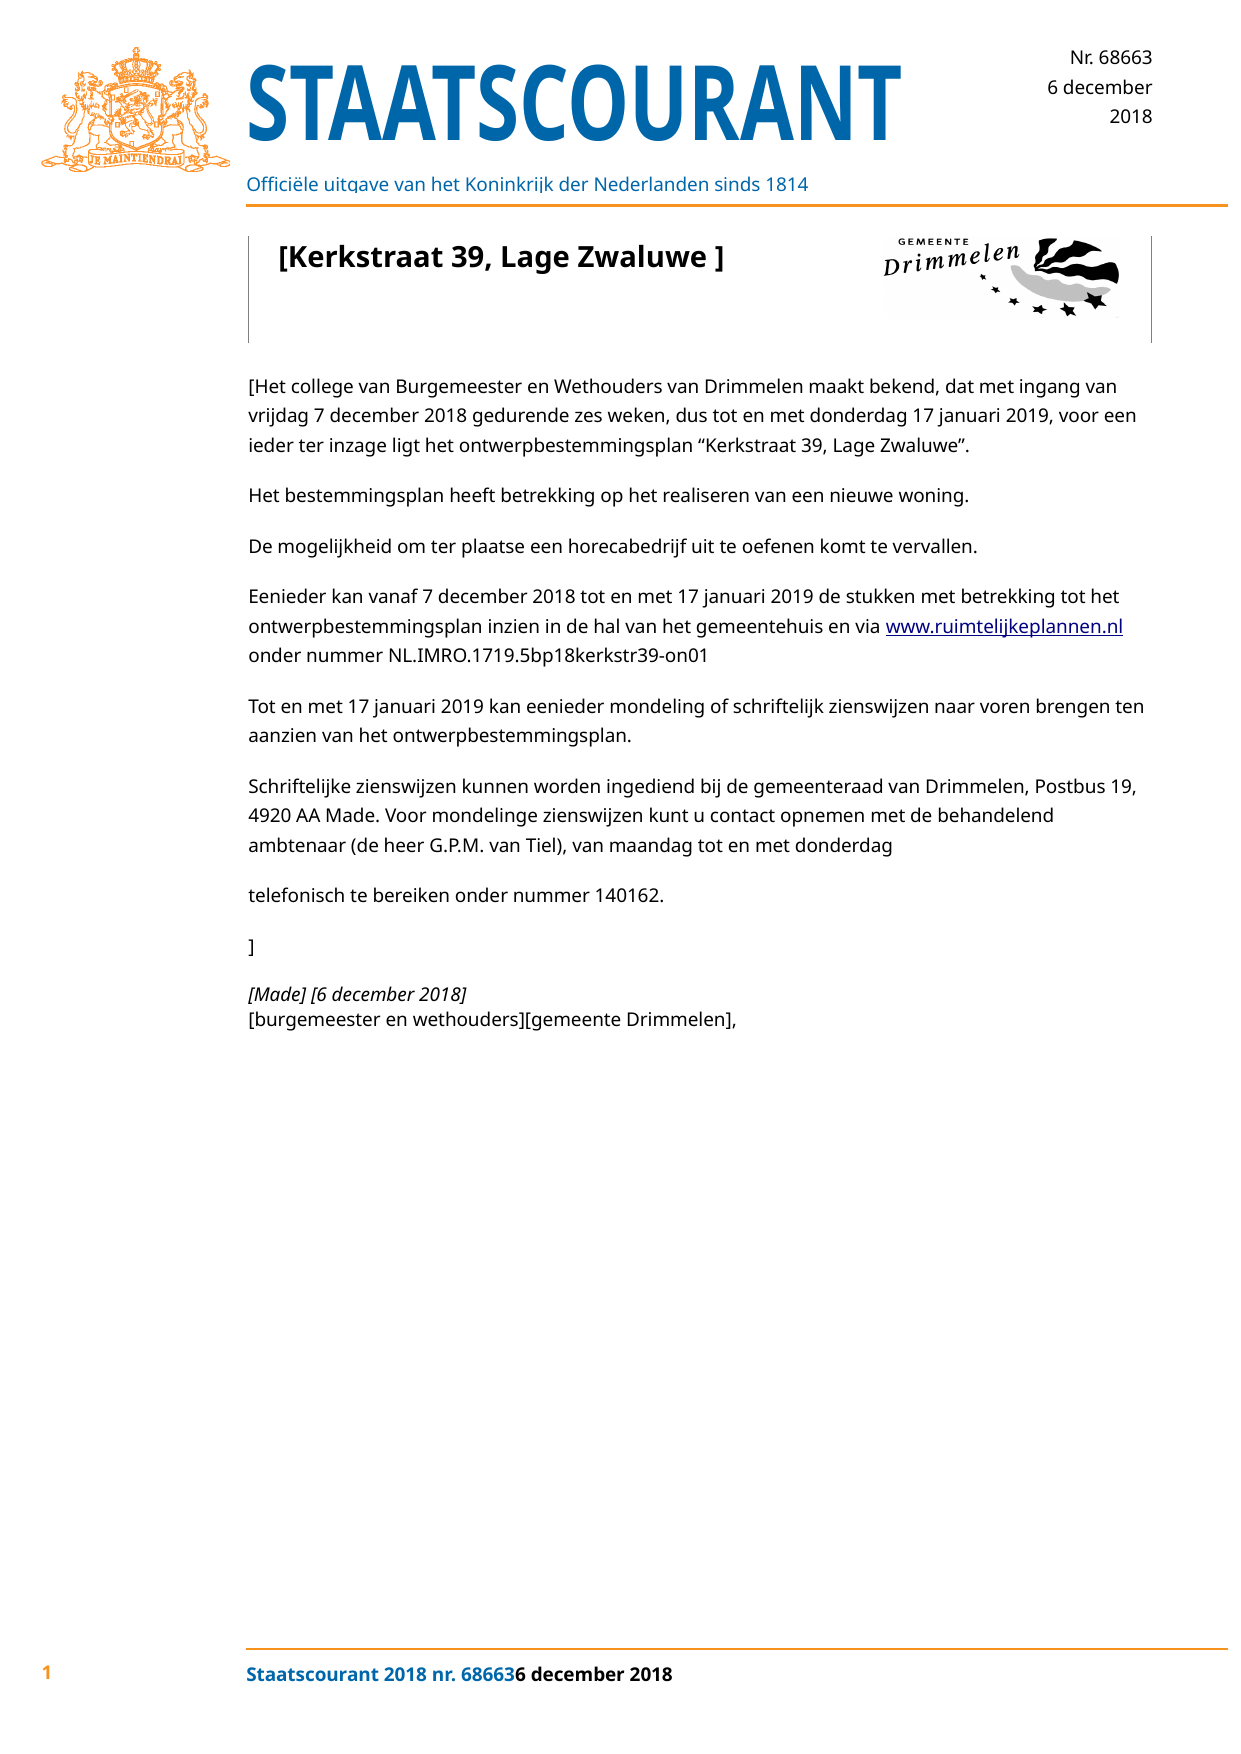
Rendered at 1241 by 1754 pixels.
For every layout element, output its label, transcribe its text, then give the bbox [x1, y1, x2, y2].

text ] [248, 933, 1152, 959]
picture [41, 47, 231, 172]
text [Made] [6 december 2018] [248, 981, 1152, 1006]
text [Het college van Burgemeester en Wethouders van Drimmelen maakt bekend, dat met ingang van vrijdag 7 december 2018 gedurende zes weken, dus tot en met donderdag 17 januari 2019, voor een ieder ter inzage ligt het ontwerpbestemmingsplan “Kerkstraat 39, Lage Zwaluwe”. [248, 373, 1152, 458]
table_header [850, 236, 1151, 343]
text De mogelijkheid om ter plaatse een horecabedrijf uit te oefenen komt te vervallen. [248, 533, 1152, 559]
picture [882, 236, 1119, 318]
text Tot en met 17 januari 2019 kan eenieder mondeling of schriftelijk zienswijzen naar voren brengen ten aanzien van het ontwerpbestemmingsplan. [248, 693, 1152, 748]
table_header [Kerkstraat 39, Lage Zwaluwe ] [249, 236, 850, 343]
text [burgemeester en wethouders][gemeente Drimmelen], [248, 1006, 1152, 1032]
text telefonisch te bereiken onder nummer 140162. [248, 882, 1152, 908]
text Eenieder kan vanaf 7 december 2018 tot en met 17 januari 2019 de stukken met betrekking tot het ontwerpbestemmingsplan inzien in de hal van het gemeentehuis en via www.ruimtelijkeplannen.nl onder nummer NL.IMRO.1719.5bp18kerkstr39-on01 [248, 583, 1152, 668]
text Schriftelijke zienswijzen kunnen worden ingediend bij de gemeenteraad van Drimmelen, Postbus 19, 4920 AA Made. Voor mondelinge zienswijzen kunt u contact opnemen met de behandelend ambtenaar (de heer G.P.M. van Tiel), van maandag tot en met donderdag [248, 773, 1152, 858]
text Het bestemmingsplan heeft betrekking op het realiseren van een nieuwe woning. [248, 482, 1152, 508]
